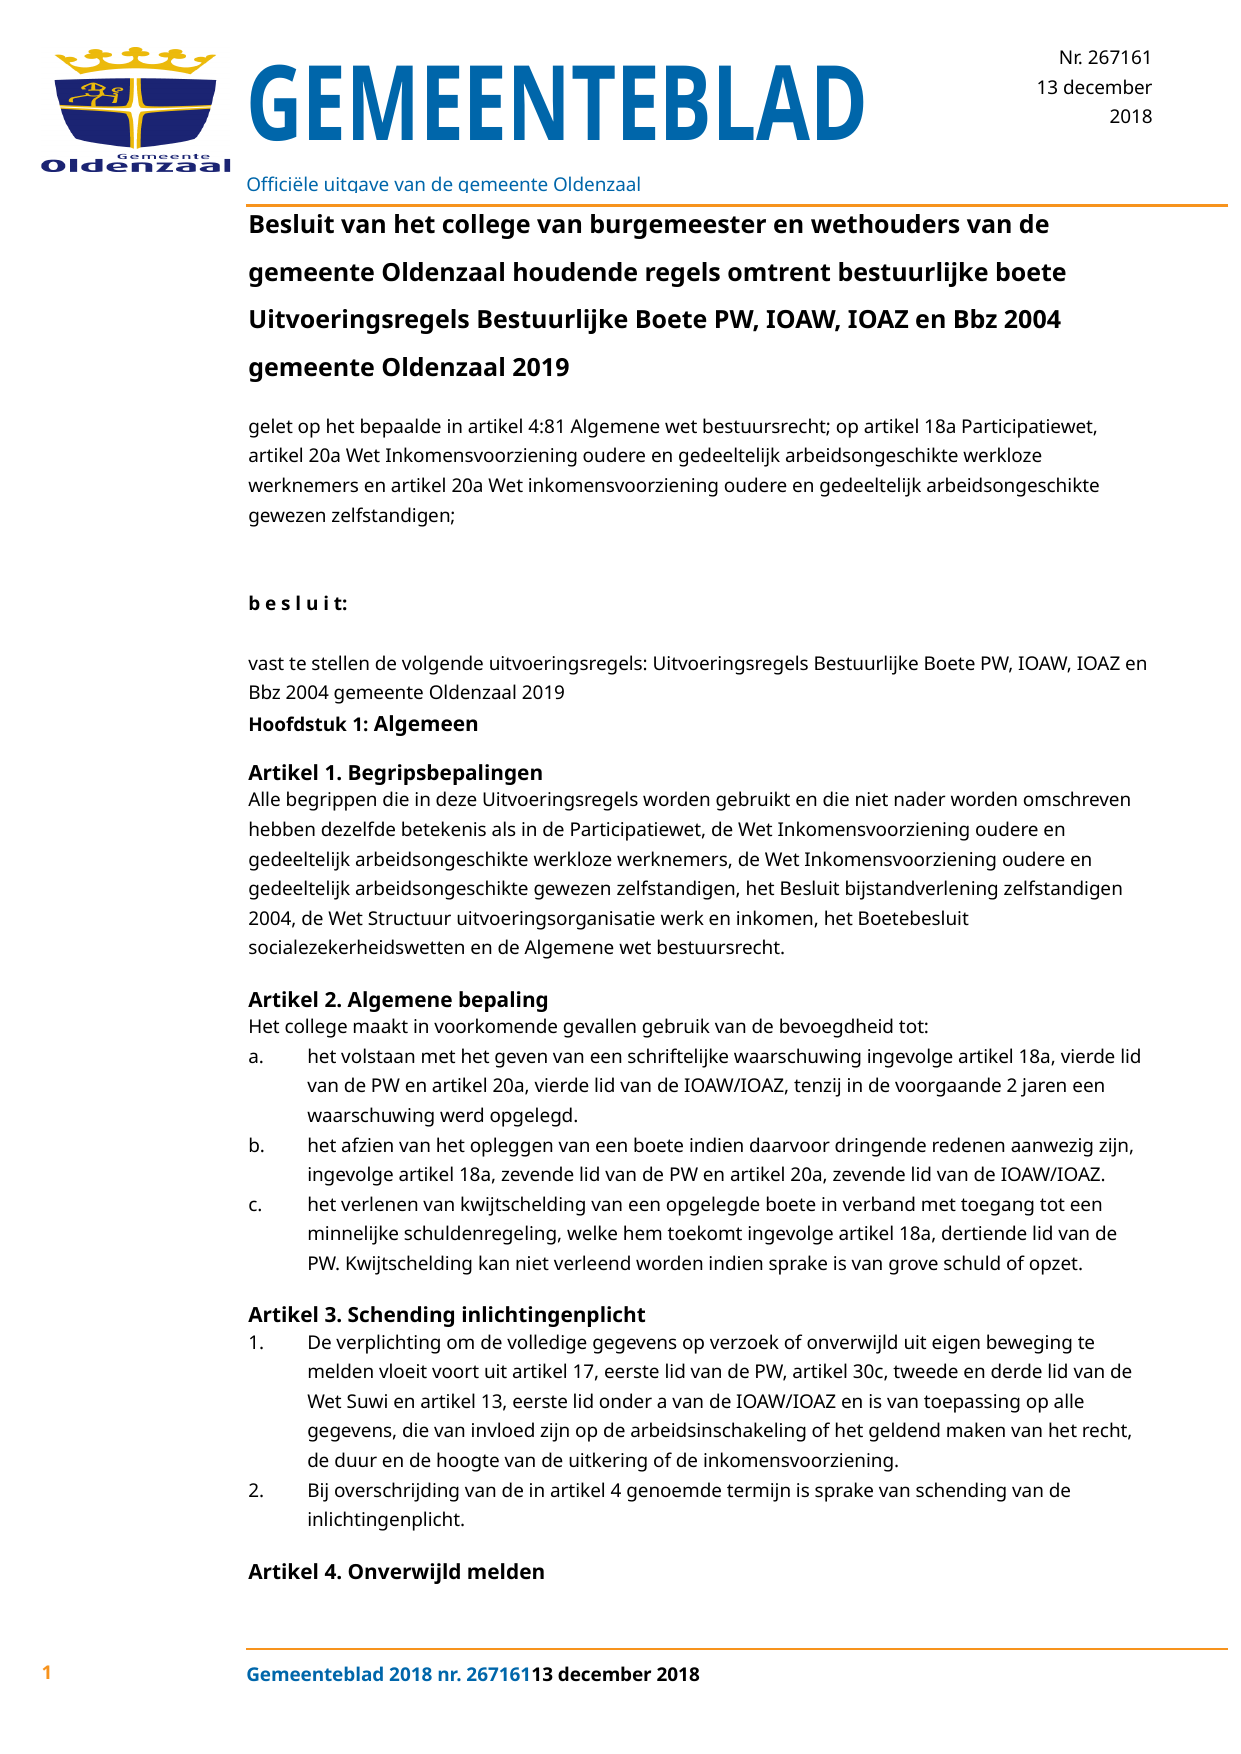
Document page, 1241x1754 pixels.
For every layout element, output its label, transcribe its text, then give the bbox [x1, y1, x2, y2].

text Besluit van het college van burgemeester en wethouders van de gemeente Oldenzaal houdende regels omtrent bestuurlijke boete Uitvoeringsregels Bestuurlijke Boete PW, IOAW, IOAZ en Bbz 2004 gemeente Oldenzaal 2019 [248, 207, 1152, 384]
text Artikel 3. Schending inlichtingenplicht [248, 1301, 1152, 1329]
list het verlenen van kwijtschelding van een opgelegde boete in verband met toegang tot een minnelijke schuldenregeling, welke hem toekomt ingevolge artikel 18a, dertiende lid van de PW. Kwijtschelding kan niet verleend worden indien sprake is van grove schuld of opzet. [248, 1191, 1152, 1276]
list De verplichting om de volledige gegevens op verzoek of onverwijld uit eigen beweging te melden vloeit voort uit artikel 17, eerste lid van de PW, artikel 30c, tweede en derde lid van de Wet Suwi en artikel 13, eerste lid onder a van de IOAW/IOAZ en is van toepassing op alle gegevens, die van invloed zijn op de arbeidsinschakeling of het geldend maken van het recht, de duur en de hoogte van de uitkering of de inkomensvoorziening. [248, 1329, 1152, 1473]
list het afzien van het opleggen van een boete indien daarvoor dringende redenen aanwezig zijn, ingevolge artikel 18a, zevende lid van de PW en artikel 20a, zevende lid van de IOAW/IOAZ. [248, 1132, 1152, 1187]
picture [41, 47, 231, 172]
text gelet op het bepaalde in artikel 4:81 Algemene wet bestuursrecht; op artikel 18a Participatiewet, artikel 20a Wet Inkomensvoorziening oudere en gedeeltelijk arbeidsongeschikte werkloze werknemers en artikel 20a Wet inkomensvoorziening oudere en gedeeltelijk arbeidsongeschikte gewezen zelfstandigen; [248, 413, 1152, 528]
text Alle begrippen die in deze Uitvoeringsregels worden gebruikt en die niet nader worden omschreven hebben dezelfde betekenis als in de Participatiewet, de Wet Inkomensvoorziening oudere en gedeeltelijk arbeidsongeschikte werkloze werknemers, de Wet Inkomensvoorziening oudere en gedeeltelijk arbeidsongeschikte gewezen zelfstandigen, het Besluit bijstandverlening zelfstandigen 2004, de Wet Structuur uitvoeringsorganisatie werk en inkomen, het Boetebesluit socialezekerheidswetten en de Algemene wet bestuursrecht. [248, 787, 1152, 960]
text Artikel 4. Onverwijld melden [248, 1557, 1152, 1585]
text Artikel 1. Begripsbepalingen [248, 758, 1152, 787]
text Artikel 2. Algemene bepaling [248, 985, 1152, 1013]
text vast te stellen de volgende uitvoeringsregels: Uitvoeringsregels Bestuurlijke Boete PW, IOAW, IOAZ en Bbz 2004 gemeente Oldenzaal 2019 [248, 650, 1152, 705]
text b e s l u i t: [248, 591, 1152, 616]
list het volstaan met het geven van een schriftelijke waarschuwing ingevolge artikel 18a, vierde lid van de PW en artikel 20a, vierde lid van de IOAW/IOAZ, tenzij in de voorgaande 2 jaren een waarschuwing werd opgelegd. [248, 1043, 1152, 1128]
list Bij overschrijding van de in artikel 4 genoemde termijn is sprake van schending van de inlichtingenplicht. [248, 1477, 1152, 1532]
text Het college maakt in voorkomende gevallen gebruik van de bevoegdheid tot: [248, 1013, 1152, 1039]
text Hoofdstuk 1: Algemeen [248, 709, 1152, 737]
